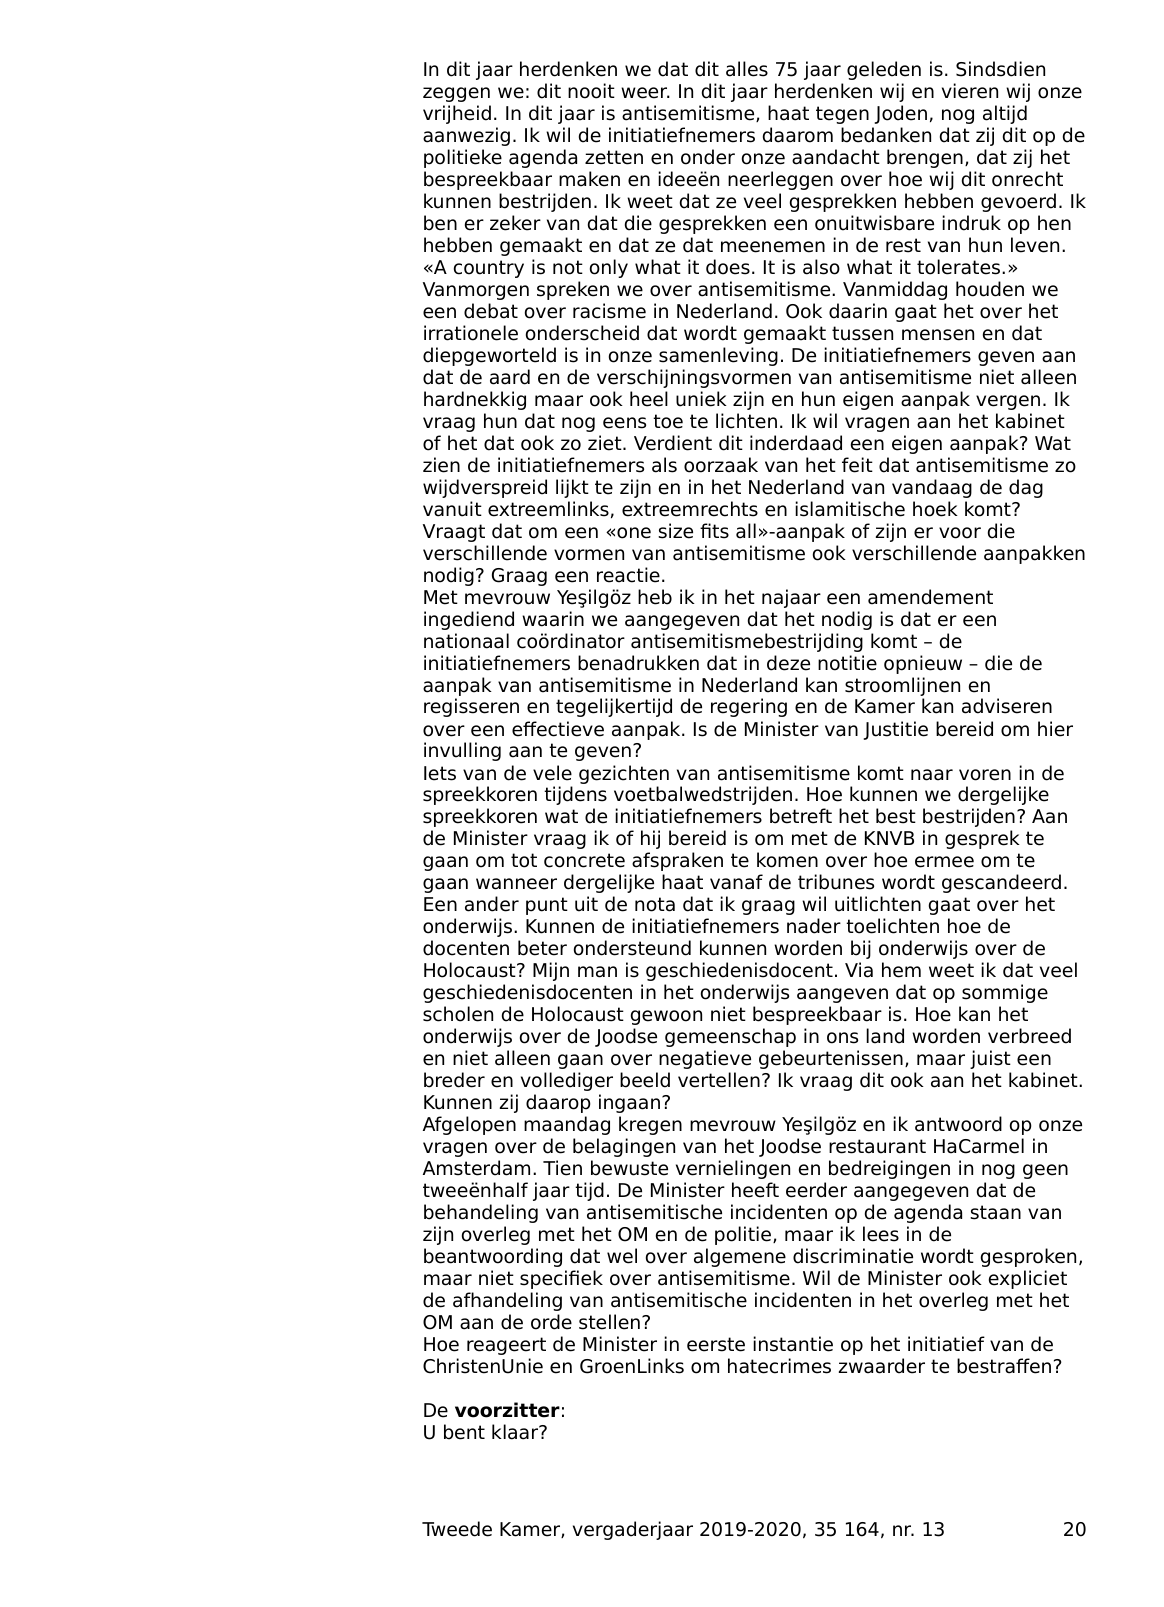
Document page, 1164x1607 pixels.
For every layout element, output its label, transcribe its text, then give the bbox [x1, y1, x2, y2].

text Een ander punt uit de nota dat ik graag wil uitlichten gaat over het onderwijs. Kunnen de initiatiefnemers nader toelichten hoe de docenten beter ondersteund kunnen worden bij onderwijs over de Holocaust? Mijn man is geschiedenisdocent. Via hem weet ik dat veel geschiedenisdocenten in het onderwijs aangeven dat op sommige scholen de Holocaust gewoon niet bespreekbaar is. Hoe kan het onderwijs over de Joodse gemeenschap in ons land worden verbreed en niet alleen gaan over negatieve gebeurtenissen, maar juist een breder en vollediger beeld vertellen? Ik vraag dit ook aan het kabinet. Kunnen zij daarop ingaan? [422, 894, 1087, 1114]
text Afgelopen maandag kregen mevrouw Yeşilgöz en ik antwoord op onze vragen over de belagingen van het Joodse restaurant HaCarmel in Amsterdam. Tien bewuste vernielingen en bedreigingen in nog geen tweeënhalf jaar tijd. De Minister heeft eerder aangegeven dat de behandeling van antisemitische incidenten op de agenda staan van zijn overleg met het OM en de politie, maar ik lees in de beantwoording dat wel over algemene discriminatie wordt gesproken, maar niet specifiek over antisemitisme. Wil de Minister ook expliciet de afhandeling van antisemitische incidenten in het overleg met het OM aan de orde stellen? [422, 1114, 1087, 1334]
text Iets van de vele gezichten van antisemitisme komt naar voren in de spreekkoren tijdens voetbalwedstrijden. Hoe kunnen we dergelijke spreekkoren wat de initiatiefnemers betreft het best bestrijden? Aan de Minister vraag ik of hij bereid is om met de KNVB in gesprek te gaan om tot concrete afspraken te komen over hoe ermee om te gaan wanneer dergelijke haat vanaf de tribunes wordt gescandeerd. [422, 762, 1087, 894]
text «A country is not only what it does. It is also what it tolerates.» Vanmorgen spreken we over antisemitisme. Vanmiddag houden we een debat over racisme in Nederland. Ook daarin gaat het over het irrationele onderscheid dat wordt gemaakt tussen mensen en dat diepgeworteld is in onze samenleving. De initiatiefnemers geven aan dat de aard en de verschijningsvormen van antisemitisme niet alleen hardnekkig maar ook heel uniek zijn en hun eigen aanpak vergen. Ik vraag hun dat nog eens toe te lichten. Ik wil vragen aan het kabinet of het dat ook zo ziet. Verdient dit inderdaad een eigen aanpak? Wat zien de initiatiefnemers als oorzaak van het feit dat antisemitisme zo wijdverspreid lijkt te zijn en in het Nederland van vandaag de dag vanuit extreemlinks, extreemrechts en islamitische hoek komt? Vraagt dat om een «one size fits all»-aanpak of zijn er voor die verschillende vormen van antisemitisme ook verschillende aanpakken nodig? Graag een reactie. [422, 257, 1087, 587]
text Hoe reageert de Minister in eerste instantie op het initiatief van de ChristenUnie en GroenLinks om hatecrimes zwaarder te bestraffen? [422, 1334, 1087, 1378]
text De voorzitter: [422, 1400, 1087, 1422]
text U bent klaar? [422, 1422, 1087, 1444]
text In dit jaar herdenken we dat dit alles 75 jaar geleden is. Sindsdien zeggen we: dit nooit weer. In dit jaar herdenken wij en vieren wij onze vrijheid. In dit jaar is antisemitisme, haat tegen Joden, nog altijd aanwezig. Ik wil de initiatiefnemers daarom bedanken dat zij dit op de politieke agenda zetten en onder onze aandacht brengen, dat zij het bespreekbaar maken en ideeën neerleggen over hoe wij dit onrecht kunnen bestrijden. Ik weet dat ze veel gesprekken hebben gevoerd. Ik ben er zeker van dat die gesprekken een onuitwisbare indruk op hen hebben gemaakt en dat ze dat meenemen in de rest van hun leven. [422, 59, 1087, 257]
text Met mevrouw Yeşilgöz heb ik in het najaar een amendement ingediend waarin we aangegeven dat het nodig is dat er een nationaal coördinator antisemitismebestrijding komt – de initiatiefnemers benadrukken dat in deze notitie opnieuw – die de aanpak van antisemitisme in Nederland kan stroomlijnen en regisseren en tegelijkertijd de regering en de Kamer kan adviseren over een effectieve aanpak. Is de Minister van Justitie bereid om hier invulling aan te geven? [422, 587, 1087, 762]
